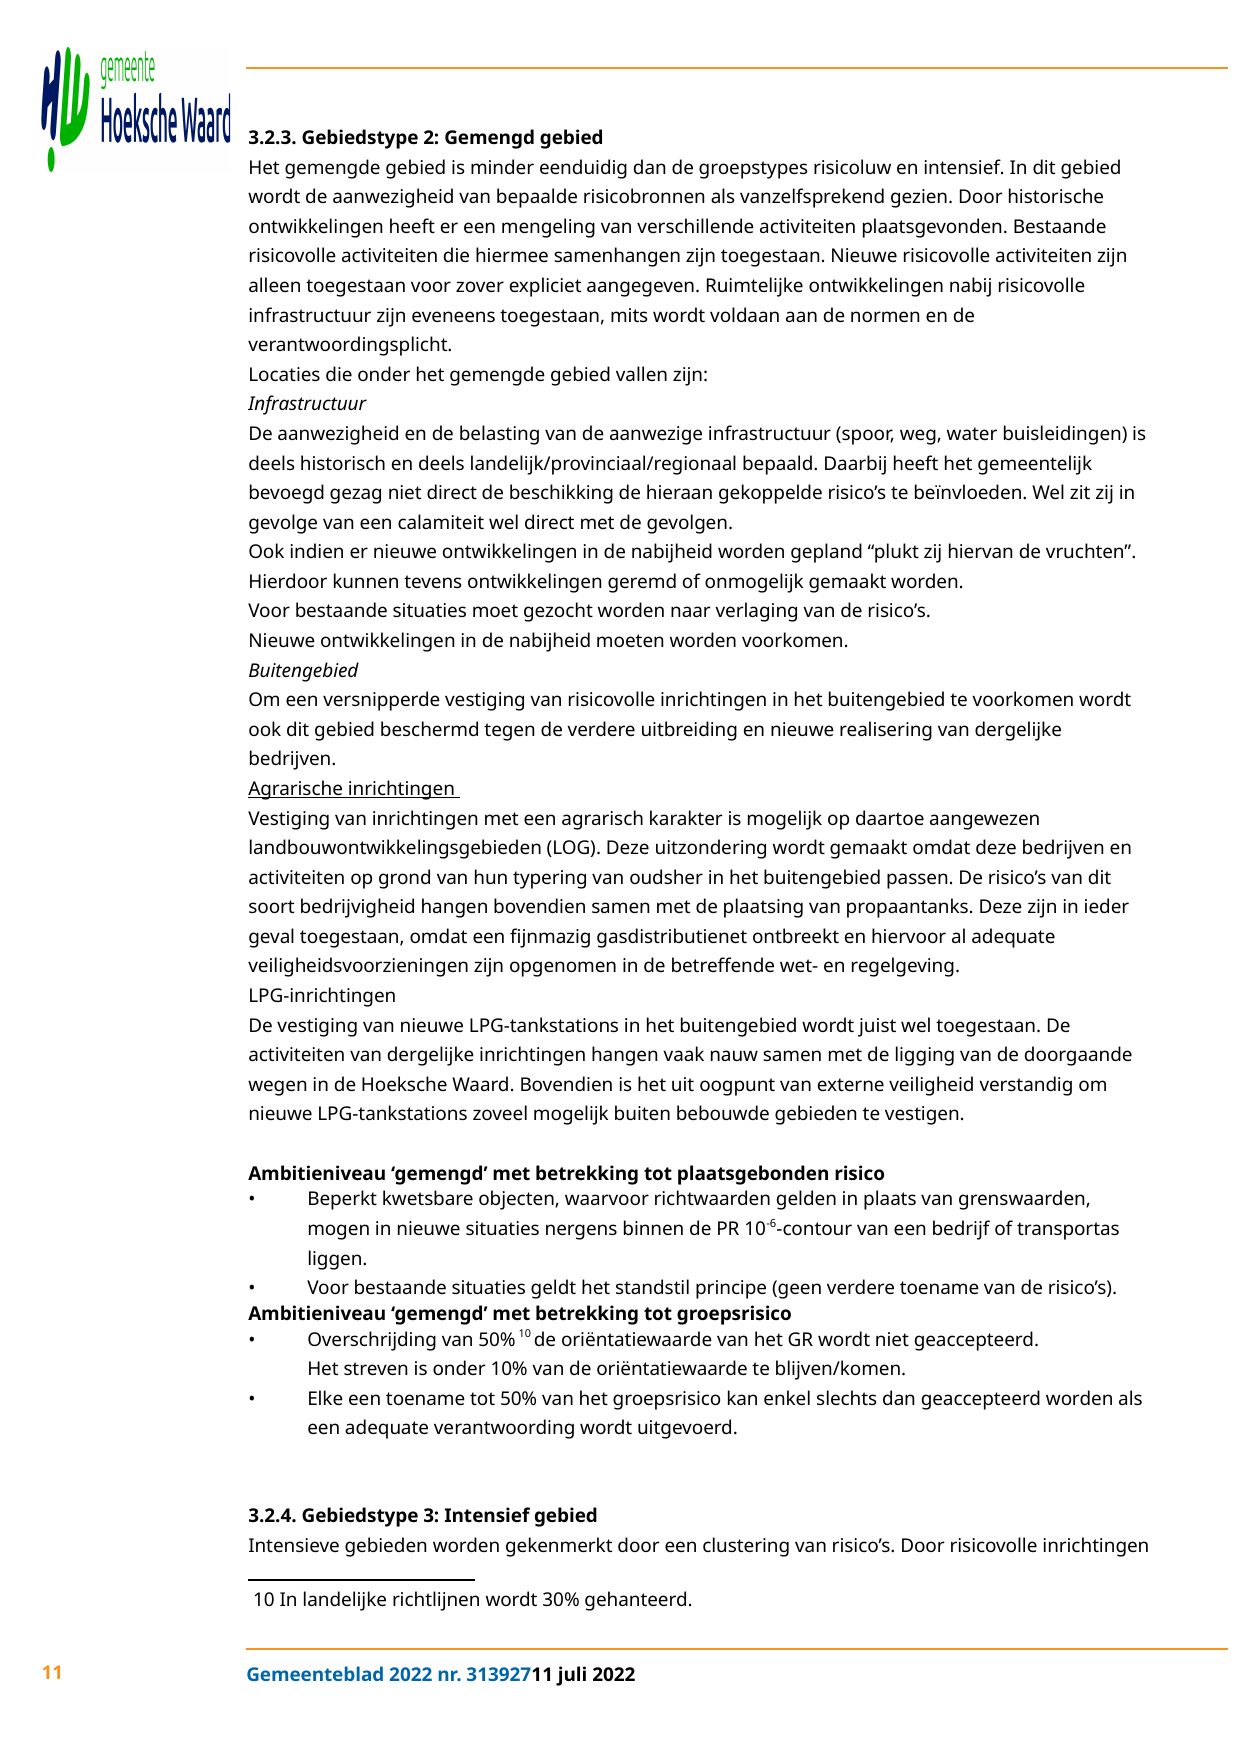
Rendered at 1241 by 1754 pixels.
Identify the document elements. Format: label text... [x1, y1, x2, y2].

text Locaties die onder het gemengde gebied vallen zijn: [248, 361, 1152, 387]
table_cell Beperkt kwetsbare objecten, waarvoor richtwaarden gelden in plaats van grenswaarden, mogen in nieuwe situaties nergens binnen de PR 10-6-contour van een bedrijf of transportas liggen. Voor bestaande situaties geldt het standstil principe (geen verdere toename van de risico’s). [248, 1186, 1152, 1300]
text Agrarische inrichtingen [248, 775, 1152, 801]
text Voor bestaande situaties moet gezocht worden naar verlaging van de risico’s. [248, 598, 1152, 623]
text De aanwezigheid en de belasting van de aanwezige infrastructuur (spoor, weg, water buisleidingen) is deels historisch en deels landelijk/provinciaal/regionaal bepaald. Daarbij heeft het gemeentelijk bevoegd gezag niet direct de beschikking de hieraan gekoppelde risico’s te beïnvloeden. Wel zit zij in gevolge van een calamiteit wel direct met de gevolgen. [248, 420, 1152, 535]
text LPG-inrichtingen [248, 982, 1152, 1008]
picture [41, 47, 231, 172]
text 3.2.4. Gebiedstype 3: Intensief gebied [248, 1503, 1152, 1528]
text Het gemengde gebied is minder eenduidig dan de groepstypes risicoluw en intensief. In dit gebied wordt de aanwezigheid van bepaalde risicobronnen als vanzelfsprekend gezien. Door historische ontwikkelingen heeft er een mengeling van verschillende activiteiten plaatsgevonden. Bestaande risicovolle activiteiten die hiermee samenhangen zijn toegestaan. Nieuwe risicovolle activiteiten zijn alleen toegestaan voor zover expliciet aangegeven. Ruimtelijke ontwikkelingen nabij risicovolle infrastructuur zijn eveneens toegestaan, mits wordt voldaan aan de normen en de verantwoordingsplicht. [248, 154, 1152, 357]
table_cell Overschrijding van 50%de oriëntatiewaarde van het GR wordt niet geaccepteerd. Het streven is onder 10% van de oriëntatiewaarde te blijven/komen. Elke een toename tot 50% van het groepsrisico kan enkel slechts dan geaccepteerd worden als een adequate verantwoording wordt uitgevoerd. [248, 1326, 1152, 1440]
text Infrastructuur [248, 391, 1152, 416]
text Ook indien er nieuwe ontwikkelingen in de nabijheid worden gepland “plukt zij hiervan de vruchten”. [248, 538, 1152, 564]
text De vestiging van nieuwe LPG-tankstations in het buitengebied wordt juist wel toegestaan. De activiteiten van dergelijke inrichtingen hangen vaak nauw samen met de ligging van de doorgaande wegen in de Hoeksche Waard. Bovendien is het uit oogpunt van externe veiligheid verstandig om nieuwe LPG-tankstations zoveel mogelijk buiten bebouwde gebieden te vestigen. [248, 1012, 1152, 1126]
text Nieuwe ontwikkelingen in de nabijheid moeten worden voorkomen. [248, 627, 1152, 653]
text Hierdoor kunnen tevens ontwikkelingen geremd of onmogelijk gemaakt worden. [248, 568, 1152, 594]
text Vestiging van inrichtingen met een agrarisch karakter is mogelijk op daartoe aangewezen landbouwontwikkelingsgebieden (LOG). Deze uitzondering wordt gemaakt omdat deze bedrijven en activiteiten op grond van hun typering van oudsher in het buitengebied passen. De risico’s van dit soort bedrijvigheid hangen bovendien samen met de plaatsing van propaantanks. Deze zijn in ieder geval toegestaan, omdat een fijnmazig gasdistributienet ontbreekt en hiervoor al adequate veiligheidsvoorzieningen zijn opgenomen in de betreffende wet- en regelgeving. [248, 805, 1152, 978]
table_cell Ambitieniveau ‘gemengd’ met betrekking tot groepsrisico [248, 1300, 1152, 1326]
text 3.2.3. Gebiedstype 2: Gemengd gebied [248, 124, 1152, 150]
text Intensieve gebieden worden gekenmerkt door een clustering van risico’s. Door risicovolle inrichtingen [248, 1532, 1152, 1558]
table_header Ambitieniveau ‘gemengd’ met betrekking tot plaatsgebonden risico [248, 1160, 1152, 1186]
text Om een versnipperde vestiging van risicovolle inrichtingen in het buitengebied te voorkomen wordt ook dit gebied beschermd tegen de verdere uitbreiding en nieuwe realisering van dergelijke bedrijven. [248, 686, 1152, 771]
text Buitengebied [248, 657, 1152, 683]
